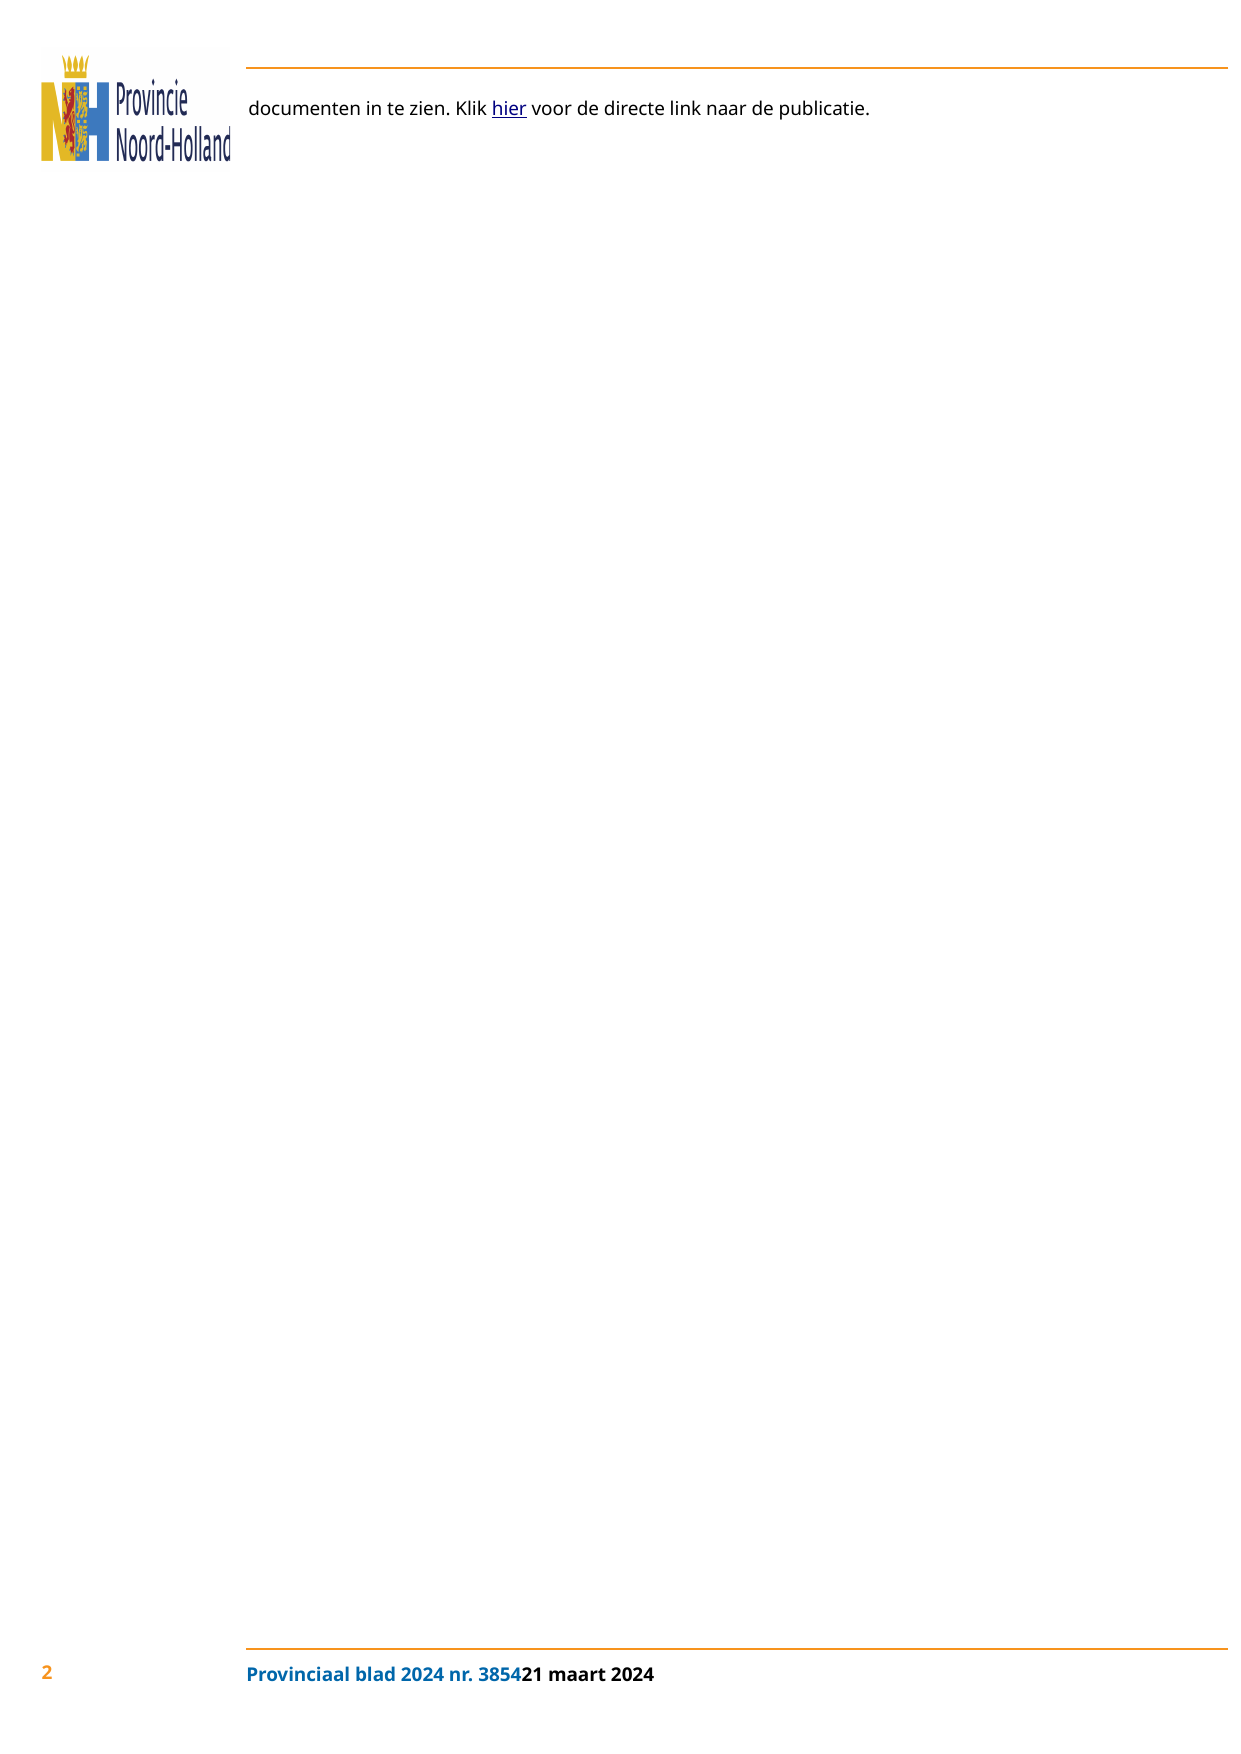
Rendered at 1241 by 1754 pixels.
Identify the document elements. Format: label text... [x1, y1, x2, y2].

text documenten in te zien. Klik hier voor de directe link naar de publicatie. [248, 95, 1152, 121]
picture [41, 47, 231, 172]
